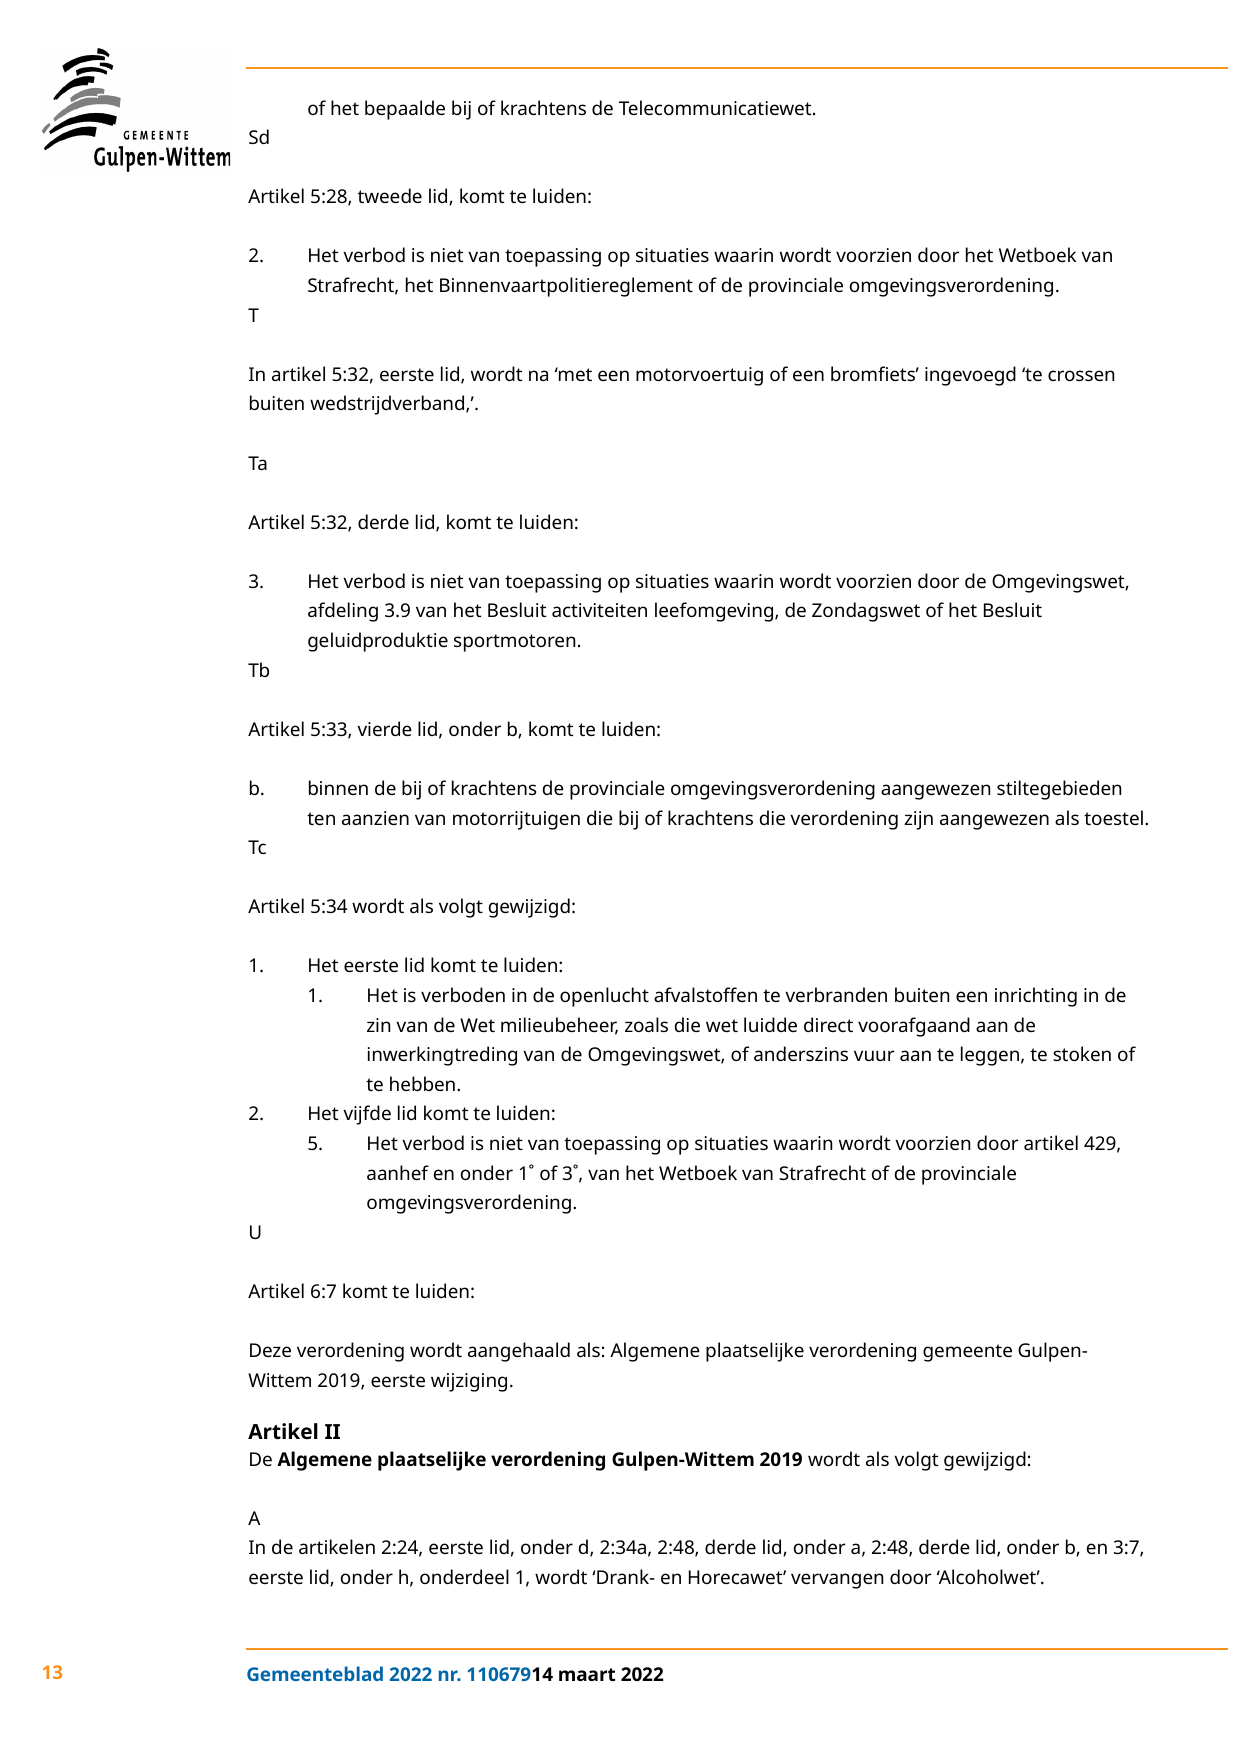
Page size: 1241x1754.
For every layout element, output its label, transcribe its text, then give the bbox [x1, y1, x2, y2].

list Het vijfde lid komt te luiden: [248, 1101, 1152, 1126]
list Het verbod is niet van toepassing op situaties waarin wordt voorzien door de Omgevingswet, afdeling 3.9 van het Besluit activiteiten leefomgeving, de Zondagswet of het Besluit geluidproduktie sportmotoren. [248, 568, 1152, 653]
text U [248, 1219, 1152, 1245]
text In de artikelen 2:24, eerste lid, onder d, 2:34a, 2:48, derde lid, onder a, 2:48, derde lid, onder b, en 3:7, eerste lid, onder h, onderdeel 1, wordt ‘Drank- en Horecawet’ vervangen door ‘Alcoholwet’. [248, 1534, 1152, 1590]
text Artikel 5:33, vierde lid, onder b, komt te luiden: [248, 716, 1152, 742]
text Artikel 5:32, derde lid, komt te luiden: [248, 509, 1152, 535]
text Tc [248, 834, 1152, 860]
list Het eerste lid komt te luiden: [248, 953, 1152, 978]
text Artikel 6:7 komt te luiden: [248, 1278, 1152, 1304]
list Het verbod is niet van toepassing op situaties waarin wordt voorzien door artikel 429, aanhef en onder 1˚ of 3˚, van het Wetboek van Strafrecht of de provinciale omgevingsverordening. [307, 1130, 1152, 1215]
list Het is verboden in de openlucht afvalstoffen te verbranden buiten een inrichting in de zin van de Wet milieubeheer, zoals die wet luidde direct voorafgaand aan de inwerkingtreding van de Omgevingswet, of anderszins vuur aan te leggen, te stoken of te hebben. [307, 982, 1152, 1097]
text A [248, 1505, 1152, 1531]
text Artikel 5:28, tweede lid, komt te luiden: [248, 183, 1152, 209]
list binnen de bij of krachtens de provinciale omgevingsverordening aangewezen stiltegebieden ten aanzien van motorrijtuigen die bij of krachtens die verordening zijn aangewezen als toestel. [248, 775, 1152, 831]
text Artikel II [248, 1417, 1152, 1446]
text Artikel 5:34 wordt als volgt gewijzigd: [248, 893, 1152, 919]
text De Algemene plaatselijke verordening Gulpen-Wittem 2019 wordt als volgt gewijzigd: [248, 1446, 1152, 1471]
text Tb [248, 657, 1152, 683]
text T [248, 302, 1152, 328]
text Deze verordening wordt aangehaald als: Algemene plaatselijke verordening gemeente Gulpen-Wittem 2019, eerste wijziging. [248, 1337, 1152, 1393]
text Ta [248, 450, 1152, 476]
list Het verbod is niet van toepassing op situaties waarin wordt voorzien door het Wetboek van Strafrecht, het Binnenvaartpolitiereglement of de provinciale omgevingsverordening. [248, 243, 1152, 298]
text In artikel 5:32, eerste lid, wordt na ‘met een motorvoertuig of een bromfiets’ ingevoegd ‘te crossen buiten wedstrijdverband,’. [248, 361, 1152, 416]
picture [41, 47, 231, 172]
list of het bepaalde bij of krachtens de Telecommunicatiewet. [248, 95, 1152, 121]
text Sd [248, 124, 1152, 150]
